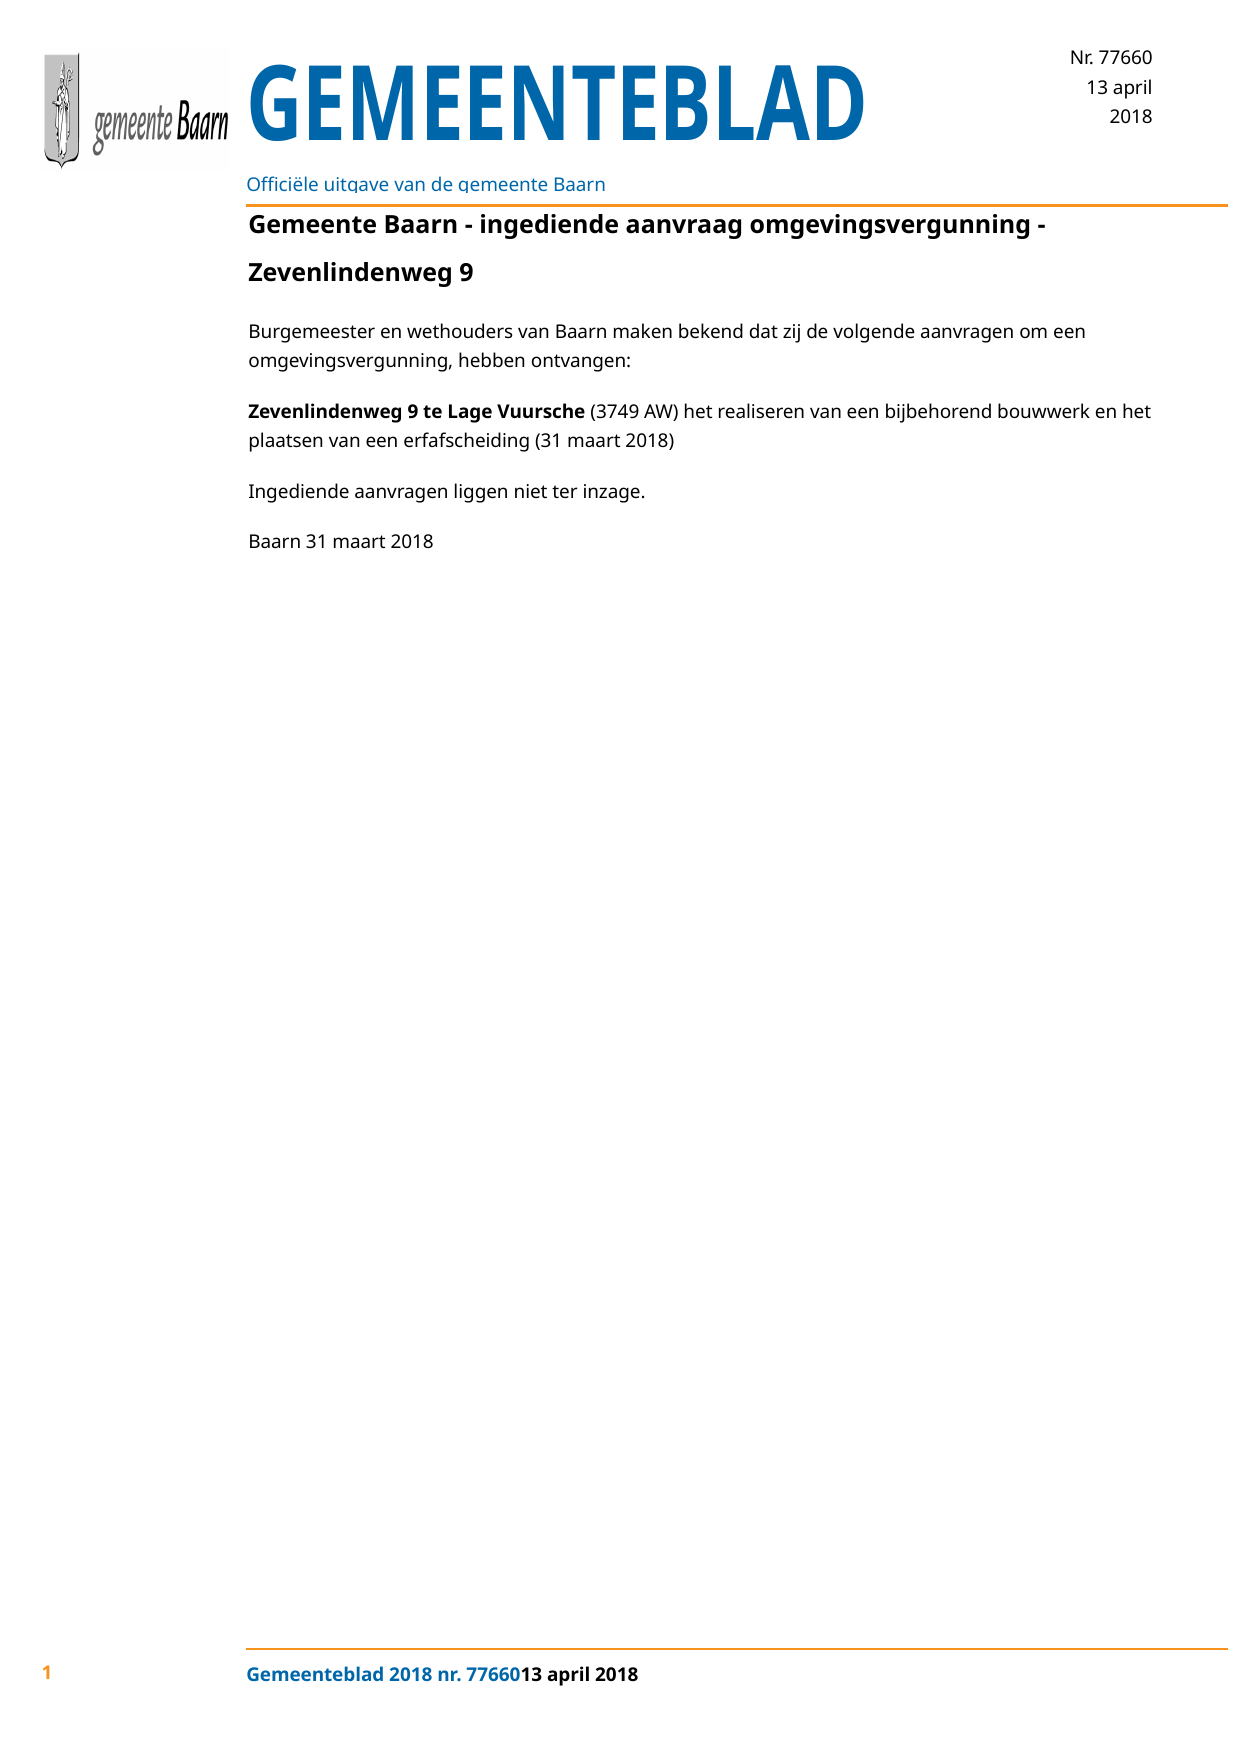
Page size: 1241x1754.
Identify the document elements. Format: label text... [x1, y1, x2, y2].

text Baarn 31 maart 2018 [248, 528, 1152, 554]
text Gemeente Baarn - ingediende aanvraag omgevingsvergunning - Zevenlindenweg 9 [248, 207, 1152, 288]
text Ingediende aanvragen liggen niet ter inzage. [248, 478, 1152, 504]
text Zevenlindenweg 9 te Lage Vuursche (3749 AW) het realiseren van een bijbehorend bouwwerk en het plaatsen van een erfafscheiding (31 maart 2018) [248, 398, 1152, 453]
text Burgemeester en wethouders van Baarn maken bekend dat zij de volgende aanvragen om een omgevingsvergunning, hebben ontvangen: [248, 318, 1152, 373]
picture [41, 47, 231, 172]
